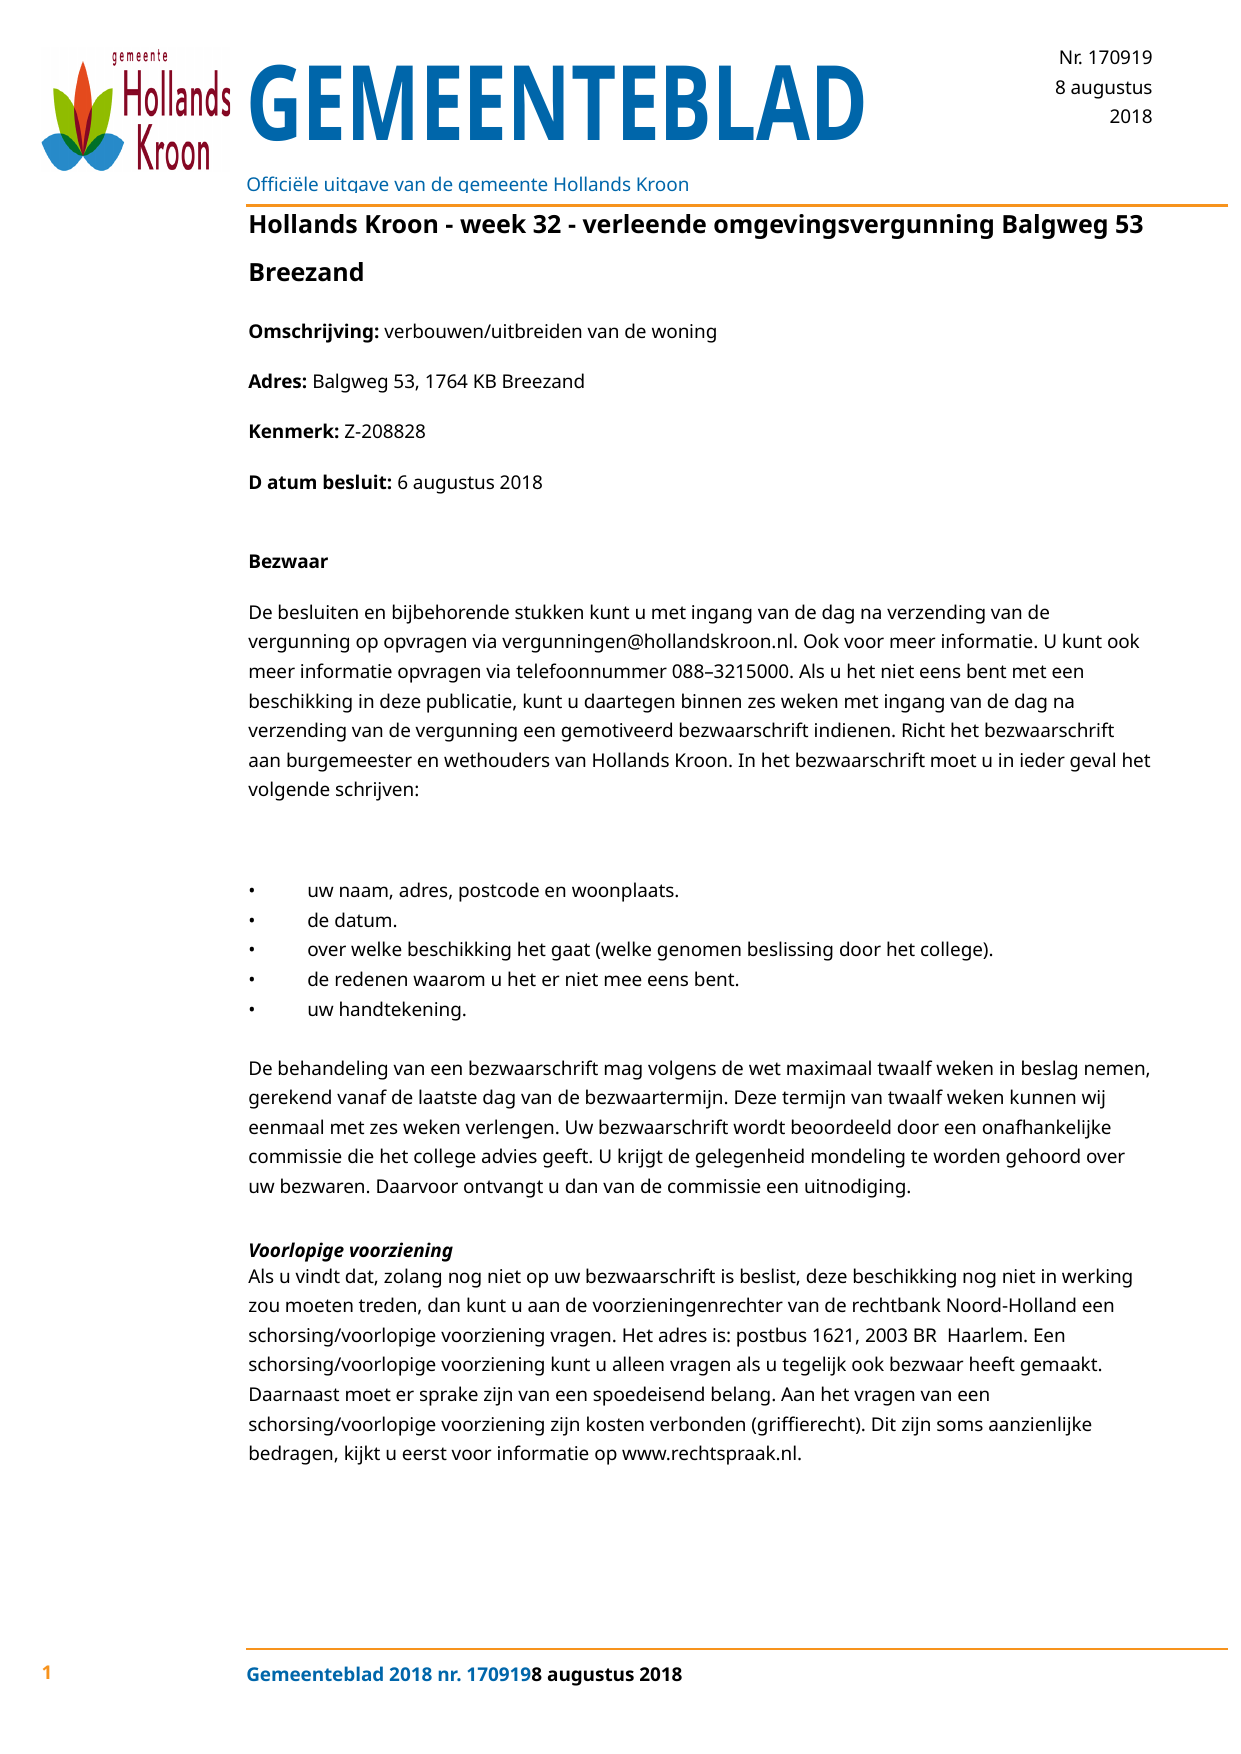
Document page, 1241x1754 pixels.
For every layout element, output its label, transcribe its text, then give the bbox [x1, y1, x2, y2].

text Kenmerk: Z-208828 [248, 419, 1152, 444]
text Bezwaar [248, 549, 1152, 574]
picture [41, 47, 231, 172]
text De besluiten en bijbehorende stukken kunt u met ingang van de dag na verzending van de vergunning op opvragen via vergunningen@hollandskroon.nl. Ook voor meer informatie. U kunt ook meer informatie opvragen via telefoonnummer 088–3215000. Als u het niet eens bent met een beschikking in deze publicatie, kunt u daartegen binnen zes weken met ingang van de dag na verzending van de vergunning een gemotiveerd bezwaarschrift indienen. Richt het bezwaarschrift aan burgemeester en wethouders van Hollands Kroon. In het bezwaarschrift moet u in ieder geval het volgende schrijven: [248, 599, 1152, 802]
text Omschrijving: verbouwen/uitbreiden van de woning [248, 318, 1152, 344]
list de datum. [248, 907, 1152, 933]
list uw naam, adres, postcode en woonplaats. [248, 877, 1152, 903]
table_header [700, 469, 1152, 495]
text Hollands Kroon - week 32 - verleende omgevingsvergunning Balgweg 53 Breezand [248, 207, 1152, 288]
list uw handtekening. [248, 996, 1152, 1021]
text Als u vindt dat, zolang nog niet op uw bezwaarschrift is beslist, deze beschikking nog niet in werking zou moeten treden, dan kunt u aan de voorzieningenrechter van de rechtbank Noord-Holland een schorsing/voorlopige voorziening vragen. Het adres is: postbus 1621, 2003 BR Haarlem. Een schorsing/voorlopige voorziening kunt u alleen vragen als u tegelijk ook bezwaar heeft gemaakt. Daarnaast moet er sprake zijn van een spoedeisend belang. Aan het vragen van een schorsing/voorlopige voorziening zijn kosten verbonden (griffierecht). Dit zijn soms aanzienlijke bedragen, kijkt u eerst voor informatie op www.rechtspraak.nl. [248, 1263, 1152, 1466]
list over welke beschikking het gaat (welke genomen beslissing door het college). [248, 937, 1152, 962]
text De behandeling van een bezwaarschrift mag volgens de wet maximaal twaalf weken in beslag nemen, gerekend vanaf de laatste dag van de bezwaartermijn. Deze termijn van twaalf weken kunnen wij eenmaal met zes weken verlengen. Uw bezwaarschrift wordt beoordeeld door een onafhankelijke commissie die het college advies geeft. U krijgt de gelegenheid mondeling te worden gehoord over uw bezwaren. Daarvoor ontvangt u dan van de commissie een uitnodiging. [248, 1055, 1152, 1199]
table_header D atum besluit: 6 augustus 2018 [248, 469, 700, 495]
text Adres: Balgweg 53, 1764 KB Breezand [248, 368, 1152, 394]
list de redenen waarom u het er niet mee eens bent. [248, 966, 1152, 992]
text Voorlopige voorziening [248, 1237, 1152, 1263]
